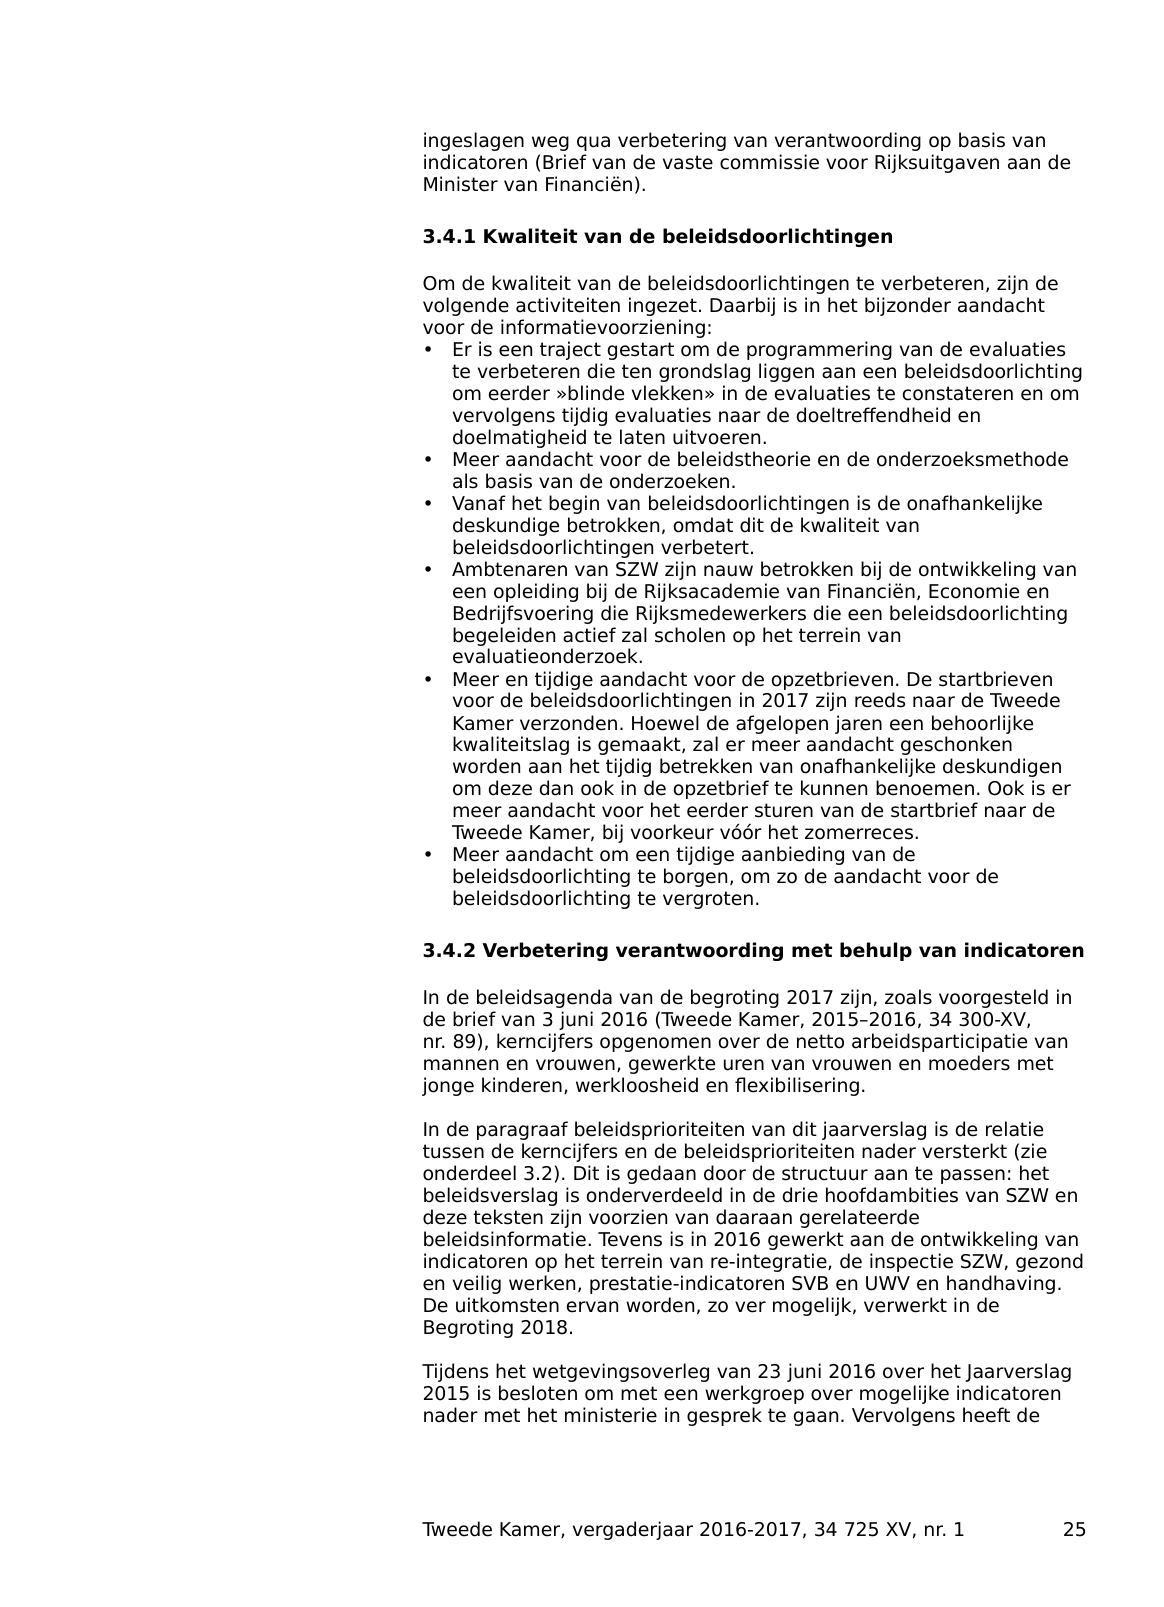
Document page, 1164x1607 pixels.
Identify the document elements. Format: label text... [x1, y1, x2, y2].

text In de paragraaf beleidsprioriteiten van dit jaarverslag is de relatie tussen de kerncijfers en de beleidsprioriteiten nader versterkt (zie onderdeel 3.2). Dit is gedaan door de structuur aan te passen: het beleidsverslag is onderverdeeld in de drie hoofdambities van SZW en deze teksten zijn voorzien van daaraan gerelateerde beleidsinformatie. Tevens is in 2016 gewerkt aan de ontwikkeling van indicatoren op het terrein van re-integratie, de inspectie SZW, gezond en veilig werken, prestatie-indicatoren SVB en UWV en handhaving. De uitkomsten ervan worden, zo ver mogelijk, verwerkt in de Begroting 2018. [422, 1119, 1087, 1339]
text • Vanaf het begin van beleidsdoorlichtingen is de onafhankelijke deskundige betrokken, omdat dit de kwaliteit van beleidsdoorlichtingen verbetert. [422, 493, 1087, 558]
subtitle 3.4.2 Verbetering verantwoording met behulp van indicatoren [422, 940, 1087, 962]
text • Ambtenaren van SZW zijn nauw betrokken bij de ontwikkeling van een opleiding bij de Rijksacademie van Financiën, Economie en Bedrijfsvoering die Rijksmedewerkers die een beleidsdoorlichting begeleiden actief zal scholen op het terrein van evaluatieonderzoek. [422, 558, 1087, 668]
text • Er is een traject gestart om de programmering van de evaluaties te verbeteren die ten grondslag liggen aan een beleidsdoorlichting om eerder »blinde vlekken» in de evaluaties te constateren en om vervolgens tijdig evaluaties naar de doeltreffendheid en doelmatigheid te laten uitvoeren. [422, 339, 1087, 449]
text Om de kwaliteit van de beleidsdoorlichtingen te verbeteren, zijn de volgende activiteiten ingezet. Daarbij is in het bijzonder aandacht voor de informatievoorziening: [422, 273, 1087, 339]
text Tijdens het wetgevingsoverleg van 23 juni 2016 over het Jaarverslag 2015 is besloten om met een werkgroep over mogelijke indicatoren nader met het ministerie in gesprek te gaan. Vervolgens heeft de [422, 1361, 1087, 1427]
text • Meer aandacht voor de beleidstheorie en de onderzoeksmethode als basis van de onderzoeken. [422, 449, 1087, 493]
text ingeslagen weg qua verbetering van verantwoording op basis van indicatoren (Brief van de vaste commissie voor Rijksuitgaven aan de Minister van Financiën). [422, 130, 1087, 196]
subtitle 3.4.1 Kwaliteit van de beleidsdoorlichtingen [422, 226, 1087, 248]
text • Meer en tijdige aandacht voor de opzetbrieven. De startbrieven voor de beleidsdoorlichtingen in 2017 zijn reeds naar de Tweede Kamer verzonden. Hoewel de afgelopen jaren een behoorlijke kwaliteitslag is gemaakt, zal er meer aandacht geschonken worden aan het tijdig betrekken van onafhankelijke deskundigen om deze dan ook in de opzetbrief te kunnen benoemen. Ook is er meer aandacht voor het eerder sturen van de startbrief naar de Tweede Kamer, bij voorkeur vóór het zomerreces. [422, 668, 1087, 844]
text In de beleidsagenda van de begroting 2017 zijn, zoals voorgesteld in de brief van 3 juni 2016 (Tweede Kamer, 2015–2016, 34 300-XV, nr. 89), kerncijfers opgenomen over de netto arbeidsparticipatie van mannen en vrouwen, gewerkte uren van vrouwen en moeders met jonge kinderen, werkloosheid en flexibilisering. [422, 987, 1087, 1097]
text • Meer aandacht om een tijdige aanbieding van de beleidsdoorlichting te borgen, om zo de aandacht voor de beleidsdoorlichting te vergroten. [422, 844, 1087, 910]
